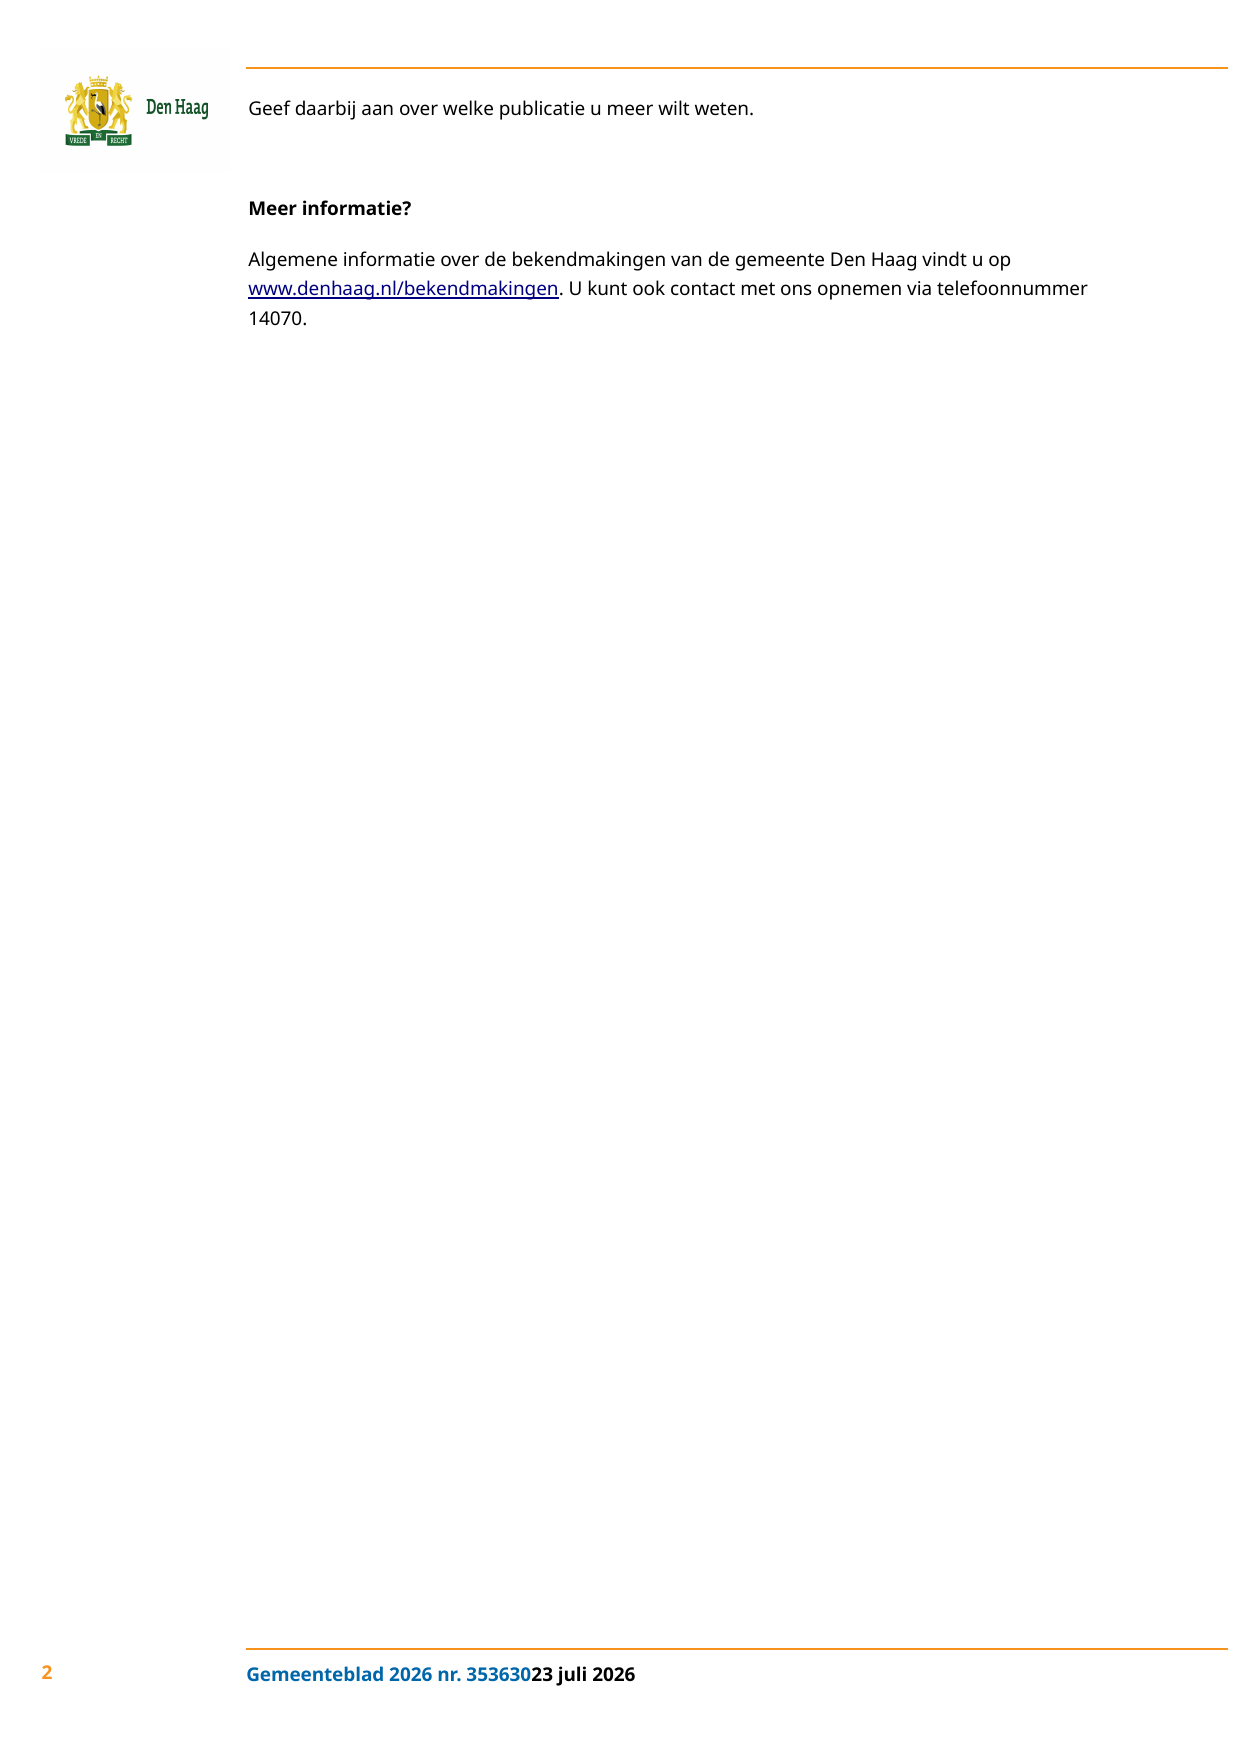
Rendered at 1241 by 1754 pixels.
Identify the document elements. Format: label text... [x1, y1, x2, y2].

picture [41, 47, 231, 172]
text Geef daarbij aan over welke publicatie u meer wilt weten. [248, 95, 1152, 121]
text Algemene informatie over de bekendmakingen van de gemeente Den Haag vindt u op www.denhaag.nl/bekendmakingen. U kunt ook contact met ons opnemen via telefoonnummer 14070. [248, 246, 1152, 331]
text Meer informatie? [248, 196, 1152, 221]
